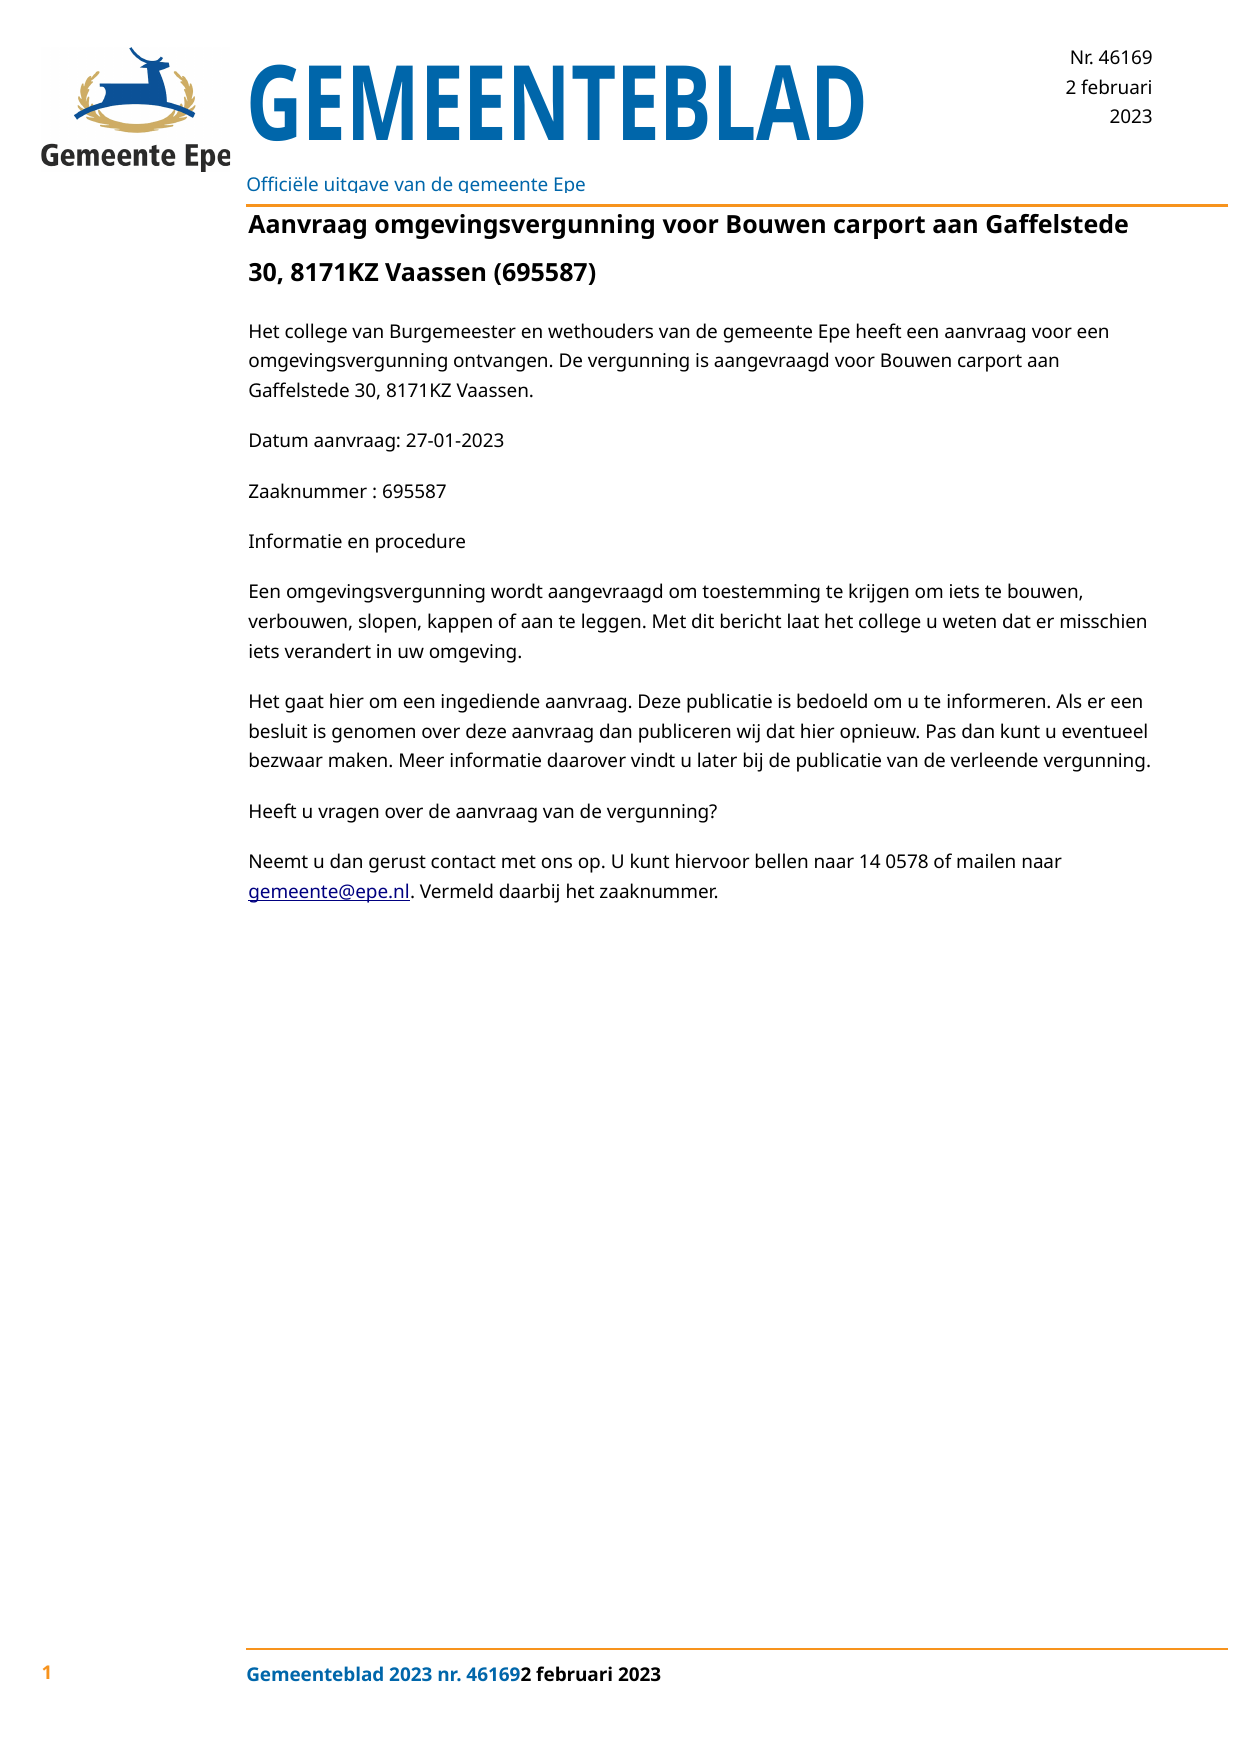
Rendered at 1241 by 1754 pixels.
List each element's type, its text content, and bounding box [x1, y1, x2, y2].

text Het gaat hier om een ingediende aanvraag. Deze publicatie is bedoeld om u te informeren. Als er een besluit is genomen over deze aanvraag dan publiceren wij dat hier opnieuw. Pas dan kunt u eventueel bezwaar maken. Meer informatie daarover vindt u later bij de publicatie van de verleende vergunning. [248, 688, 1152, 773]
text Zaaknummer : 695587 [248, 478, 1152, 504]
text Heeft u vragen over de aanvraag van de vergunning? [248, 798, 1152, 824]
text Informatie en procedure [248, 528, 1152, 554]
text Datum aanvraag: 27-01-2023 [248, 427, 1152, 453]
text Het college van Burgemeester en wethouders van de gemeente Epe heeft een aanvraag voor een omgevingsvergunning ontvangen. De vergunning is aangevraagd voor Bouwen carport aan Gaffelstede 30, 8171KZ Vaassen. [248, 318, 1152, 403]
picture [41, 47, 231, 172]
text Neemt u dan gerust contact met ons op. U kunt hiervoor bellen naar 14 0578 of mailen naar gemeente@epe.nl. Vermeld daarbij het zaaknummer. [248, 848, 1152, 904]
text Aanvraag omgevingsvergunning voor Bouwen carport aan Gaffelstede 30, 8171KZ Vaassen (695587) [248, 207, 1152, 288]
text Een omgevingsvergunning wordt aangevraagd om toestemming te krijgen om iets te bouwen, verbouwen, slopen, kappen of aan te leggen. Met dit bericht laat het college u weten dat er misschien iets verandert in uw omgeving. [248, 579, 1152, 664]
